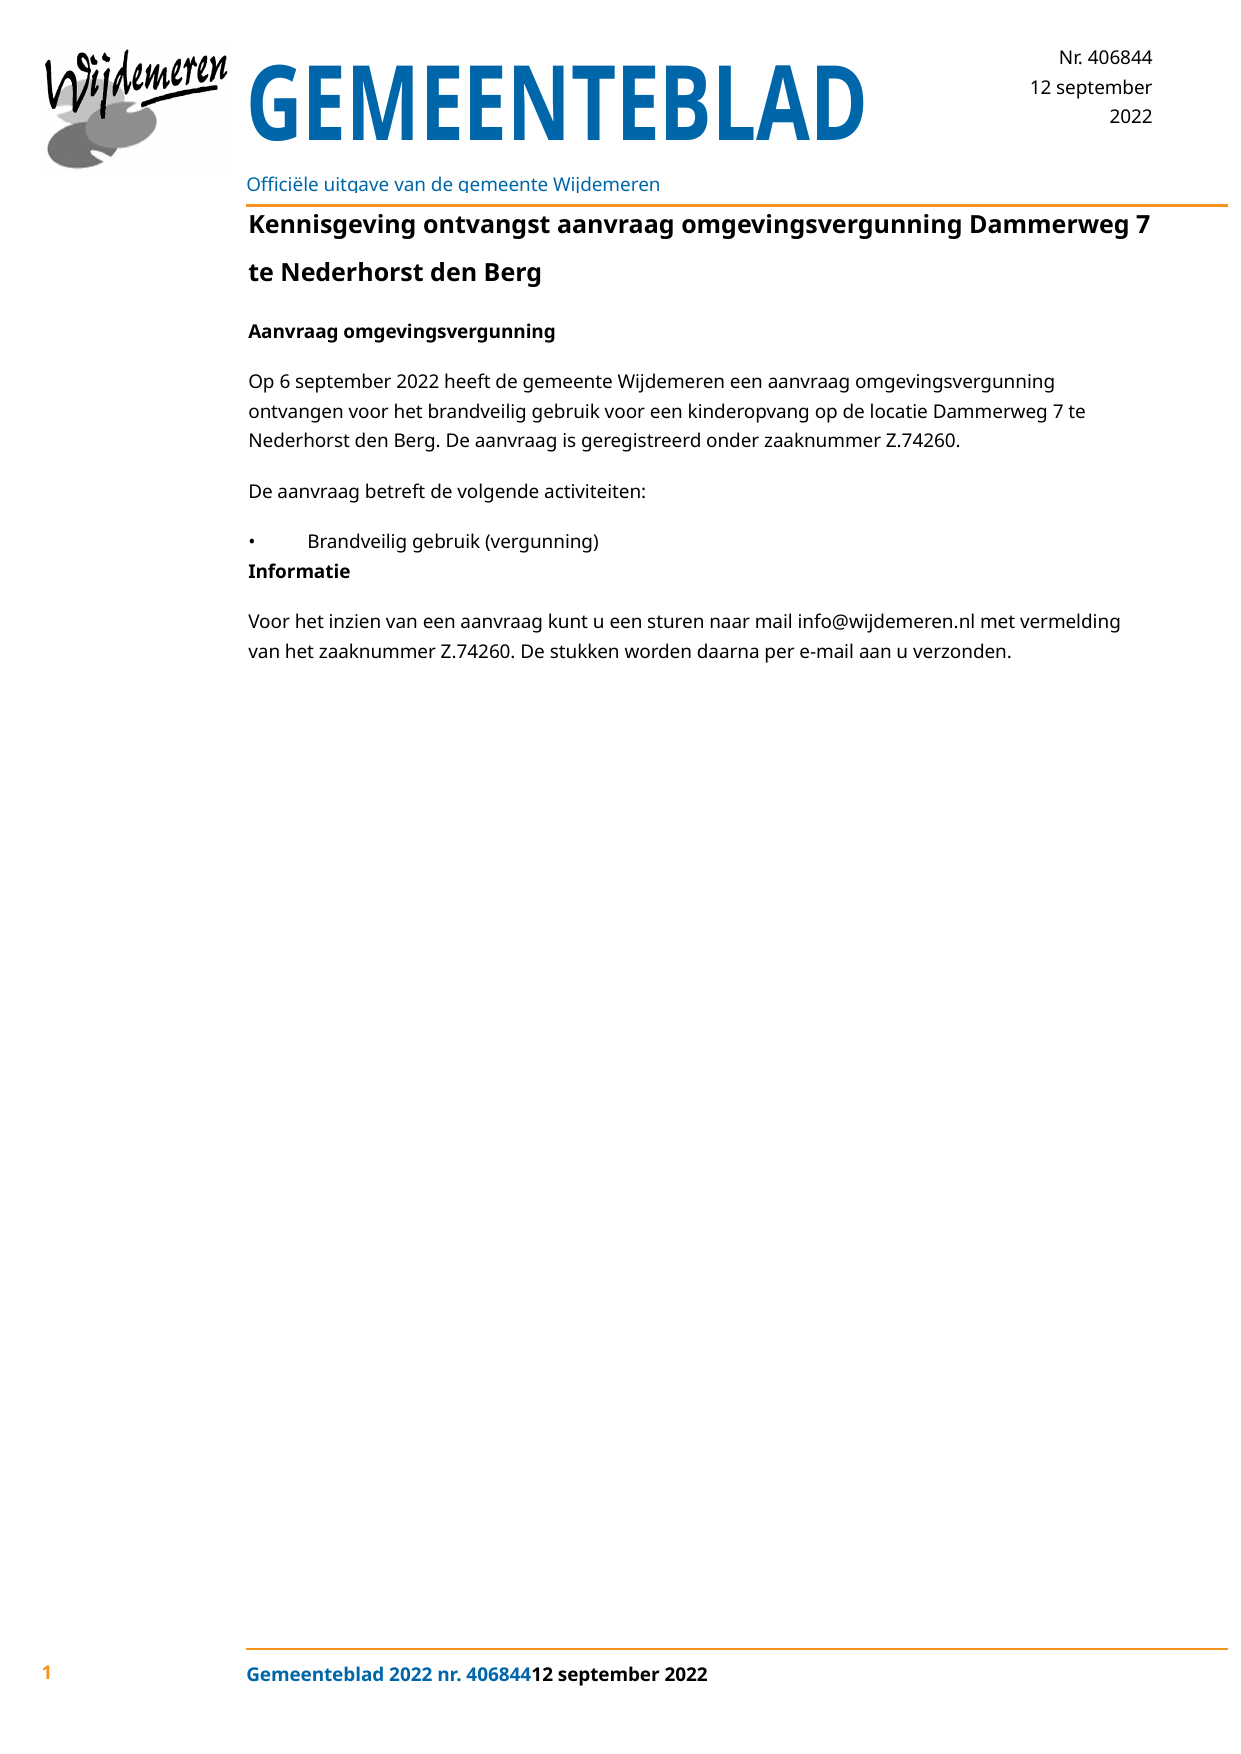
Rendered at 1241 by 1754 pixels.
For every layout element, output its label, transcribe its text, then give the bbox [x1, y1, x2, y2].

text Kennisgeving ontvangst aanvraag omgevingsvergunning Dammerweg 7 te Nederhorst den Berg [248, 207, 1152, 288]
list Brandveilig gebruik (vergunning) [248, 528, 1152, 554]
text Voor het inzien van een aanvraag kunt u een sturen naar mail info@wijdemeren.nl met vermelding van het zaaknummer Z.74260. De stukken worden daarna per e-mail aan u verzonden. [248, 608, 1152, 664]
picture [41, 47, 231, 172]
text Op 6 september 2022 heeft de gemeente Wijdemeren een aanvraag omgevingsvergunning ontvangen voor het brandveilig gebruik voor een kinderopvang op de locatie Dammerweg 7 te Nederhorst den Berg. De aanvraag is geregistreerd onder zaaknummer Z.74260. [248, 368, 1152, 453]
text De aanvraag betreft de volgende activiteiten: [248, 478, 1152, 504]
text Aanvraag omgevingsvergunning [248, 318, 1152, 344]
text Informatie [248, 558, 1152, 584]
